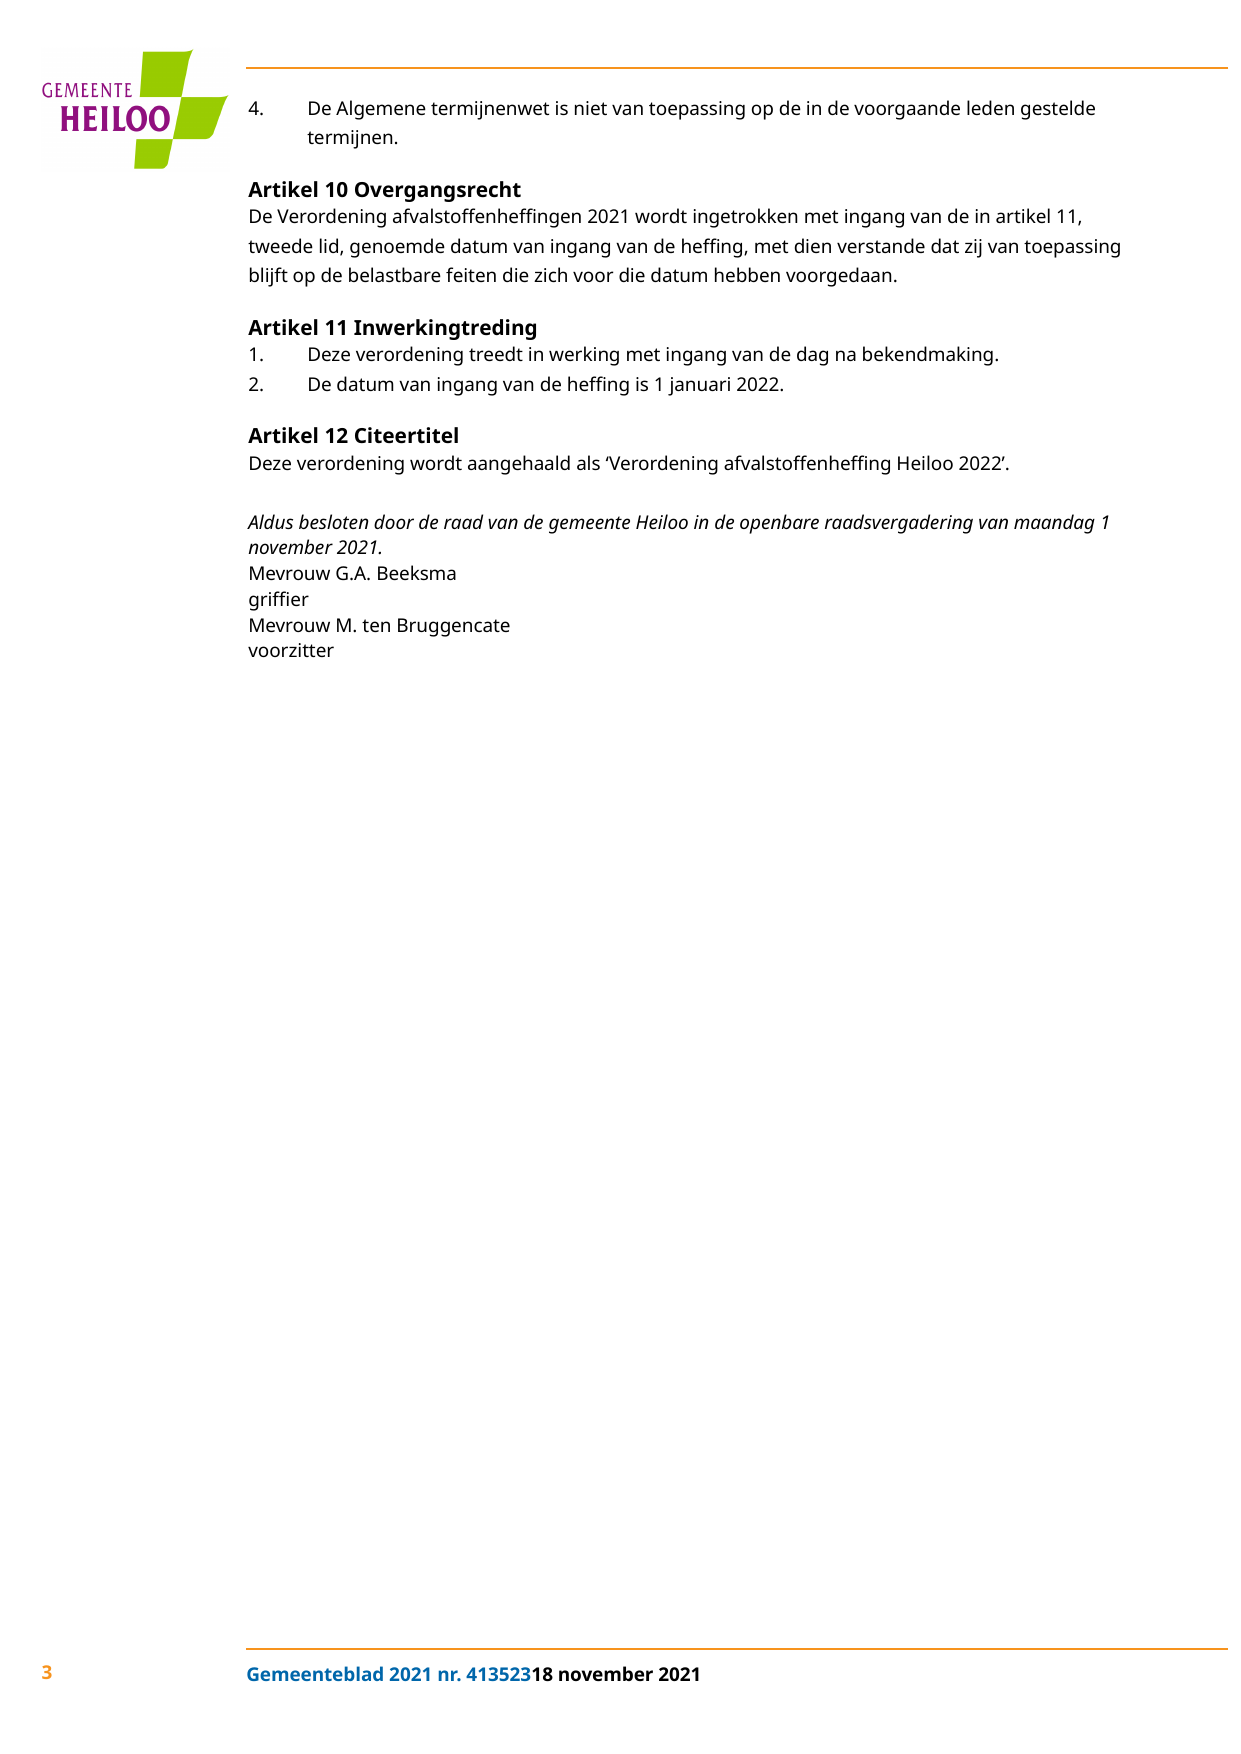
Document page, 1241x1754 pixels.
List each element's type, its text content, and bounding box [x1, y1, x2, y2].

list De datum van ingang van de heffing is 1 januari 2022. [248, 371, 1152, 397]
text Deze verordening wordt aangehaald als ‘Verordening afvalstoffenheffing Heiloo 2022’. [248, 450, 1152, 475]
text Aldus besloten door de raad van de gemeente Heiloo in de openbare raadsvergadering van maandag 1 november 2021. [248, 509, 1152, 560]
text Mevrouw G.A. Beeksma [248, 560, 1152, 586]
list De Algemene termijnenwet is niet van toepassing op de in de voorgaande leden gestelde termijnen. [248, 95, 1152, 150]
text griffier [248, 586, 1152, 612]
text Artikel 11 Inwerkingtreding [248, 313, 1152, 341]
list Deze verordening treedt in werking met ingang van de dag na bekendmaking. [248, 341, 1152, 367]
text De Verordening afvalstoffenheffingen 2021 wordt ingetrokken met ingang van de in artikel 11, tweede lid, genoemde datum van ingang van de heffing, met dien verstande dat zij van toepassing blijft op de belastbare feiten die zich voor die datum hebben voorgedaan. [248, 203, 1152, 288]
picture [41, 47, 231, 172]
text voorzitter [248, 637, 1152, 663]
text Artikel 10 Overgangsrecht [248, 175, 1152, 203]
text Artikel 12 Citeertitel [248, 421, 1152, 450]
text Mevrouw M. ten Bruggencate [248, 612, 1152, 637]
